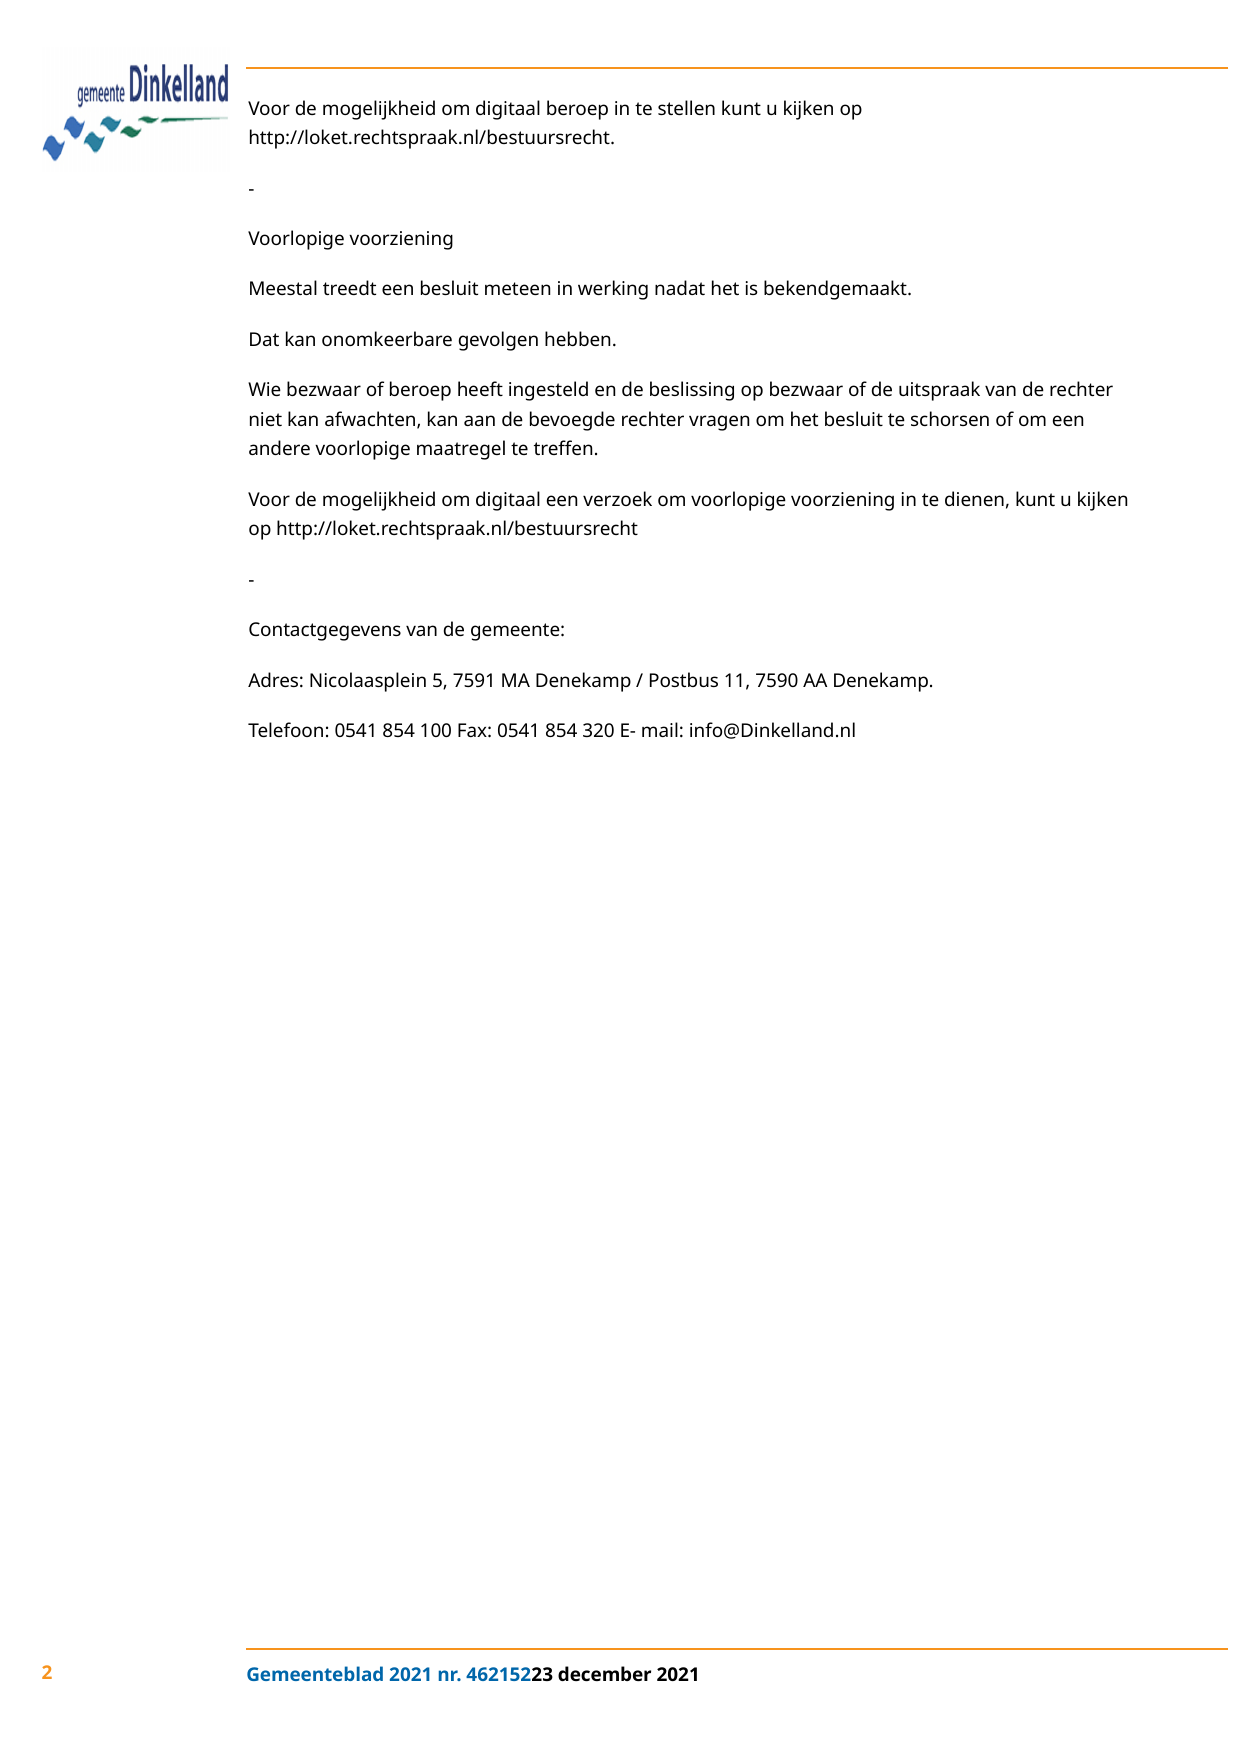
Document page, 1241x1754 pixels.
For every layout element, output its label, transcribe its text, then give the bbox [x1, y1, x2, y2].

text Wie bezwaar of beroep heeft ingesteld en de beslissing op bezwaar of de uitspraak van de rechter niet kan afwachten, kan aan de bevoegde rechter vragen om het besluit te schorsen of om een andere voorlopige maatregel te treffen. [248, 376, 1152, 461]
text Meestal treedt een besluit meteen in werking nadat het is bekendgemaakt. [248, 276, 1152, 301]
text - [248, 175, 1152, 201]
text Adres: Nicolaasplein 5, 7591 MA Denekamp / Postbus 11, 7590 AA Denekamp. [248, 667, 1152, 693]
picture [41, 47, 231, 172]
text Dat kan onomkeerbare gevolgen hebben. [248, 326, 1152, 352]
text Voorlopige voorziening [248, 225, 1152, 251]
text Voor de mogelijkheid om digitaal een verzoek om voorlopige voorziening in te dienen, kunt u kijken op http://loket.rechtspraak.nl/bestuursrecht [248, 486, 1152, 541]
text Voor de mogelijkheid om digitaal beroep in te stellen kunt u kijken op http://loket.rechtspraak.nl/bestuursrecht. [248, 95, 1152, 150]
text - [248, 566, 1152, 592]
text Telefoon: 0541 854 100 Fax: 0541 854 320 E- mail: info@Dinkelland.nl [248, 717, 1152, 743]
text Contactgegevens van de gemeente: [248, 616, 1152, 642]
